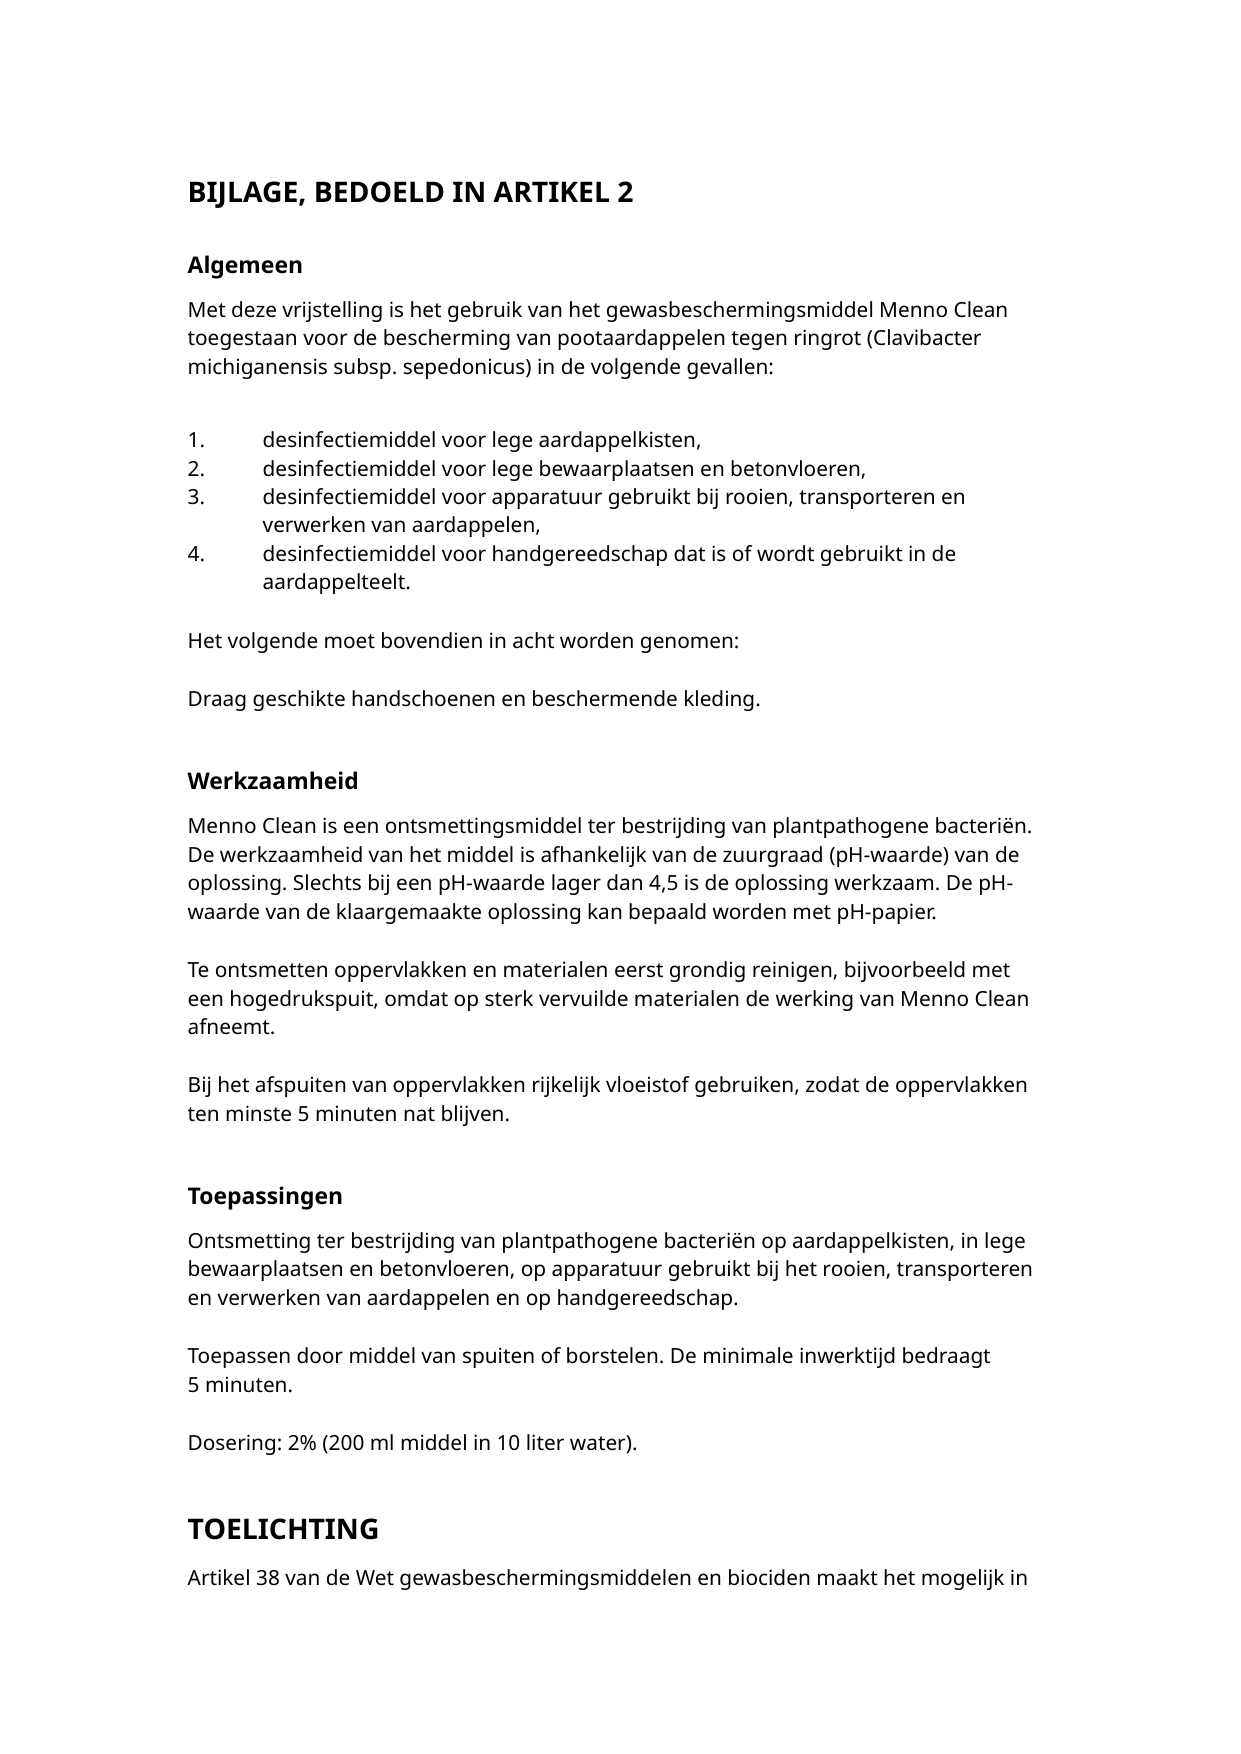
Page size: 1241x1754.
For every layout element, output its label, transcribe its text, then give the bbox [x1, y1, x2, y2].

text Menno Clean is een ontsmettingsmiddel ter bestrijding van plantpathogene bacteriën. De werkzaamheid van het middel is afhankelijk van de zuurgraad (pH-waarde) van de oplossing. Slechts bij een pH-waarde lager dan 4,5 is de oplossing werkzaam. De pH-waarde van de klaargemaakte oplossing kan bepaald worden met pH-papier. [187, 811, 1053, 925]
subtitle Werkzaamheid [187, 765, 1053, 796]
list desinfectiemiddel voor lege bewaarplaatsen en betonvloeren, [187, 454, 1053, 482]
list desinfectiemiddel voor lege aardappelkisten, [187, 425, 1053, 454]
subtitle TOELICHTING [187, 1509, 1053, 1548]
text Dosering: 2% (200 ml middel in 10 liter water). [187, 1428, 1053, 1457]
text Met deze vrijstelling is het gebruik van het gewasbeschermingsmiddel Menno Clean toegestaan voor de bescherming van pootaardappelen tegen ringrot (Clavibacter michiganensis subsp. sepedonicus) in de volgende gevallen: [187, 295, 1053, 380]
subtitle Toepassingen [187, 1180, 1053, 1211]
subtitle BIJLAGE, BEDOELD IN ARTIKEL 2 [187, 172, 1053, 211]
subtitle Algemeen [187, 249, 1053, 280]
text Te ontsmetten oppervlakken en materialen eerst grondig reinigen, bijvoorbeeld met een hogedrukspuit, omdat op sterk vervuilde materialen de werking van Menno Clean afneemt. [187, 955, 1053, 1041]
text Draag geschikte handschoenen en beschermende kleding. [187, 684, 1053, 713]
text Toepassen door middel van spuiten of borstelen. De minimale inwerktijd bedraagt 5 minuten. [187, 1341, 1053, 1398]
text Ontsmetting ter bestrijding van plantpathogene bacteriën op aardappelkisten, in lege bewaarplaatsen en betonvloeren, op apparatuur gebruikt bij het rooien, transporteren en verwerken van aardappelen en op handgereedschap. [187, 1226, 1053, 1311]
list desinfectiemiddel voor apparatuur gebruikt bij rooien, transporteren en verwerken van aardappelen, [187, 482, 1053, 539]
text Bij het afspuiten van oppervlakken rijkelijk vloeistof gebruiken, zodat de oppervlakken ten minste 5 minuten nat blijven. [187, 1071, 1053, 1127]
text Het volgende moet bovendien in acht worden genomen: [187, 626, 1053, 654]
text Artikel 38 van de Wet gewasbeschermingsmiddelen en biociden maakt het mogelijk in [187, 1563, 1053, 1591]
list desinfectiemiddel voor handgereedschap dat is of wordt gebruikt in de aardappelteelt. [187, 539, 1053, 596]
